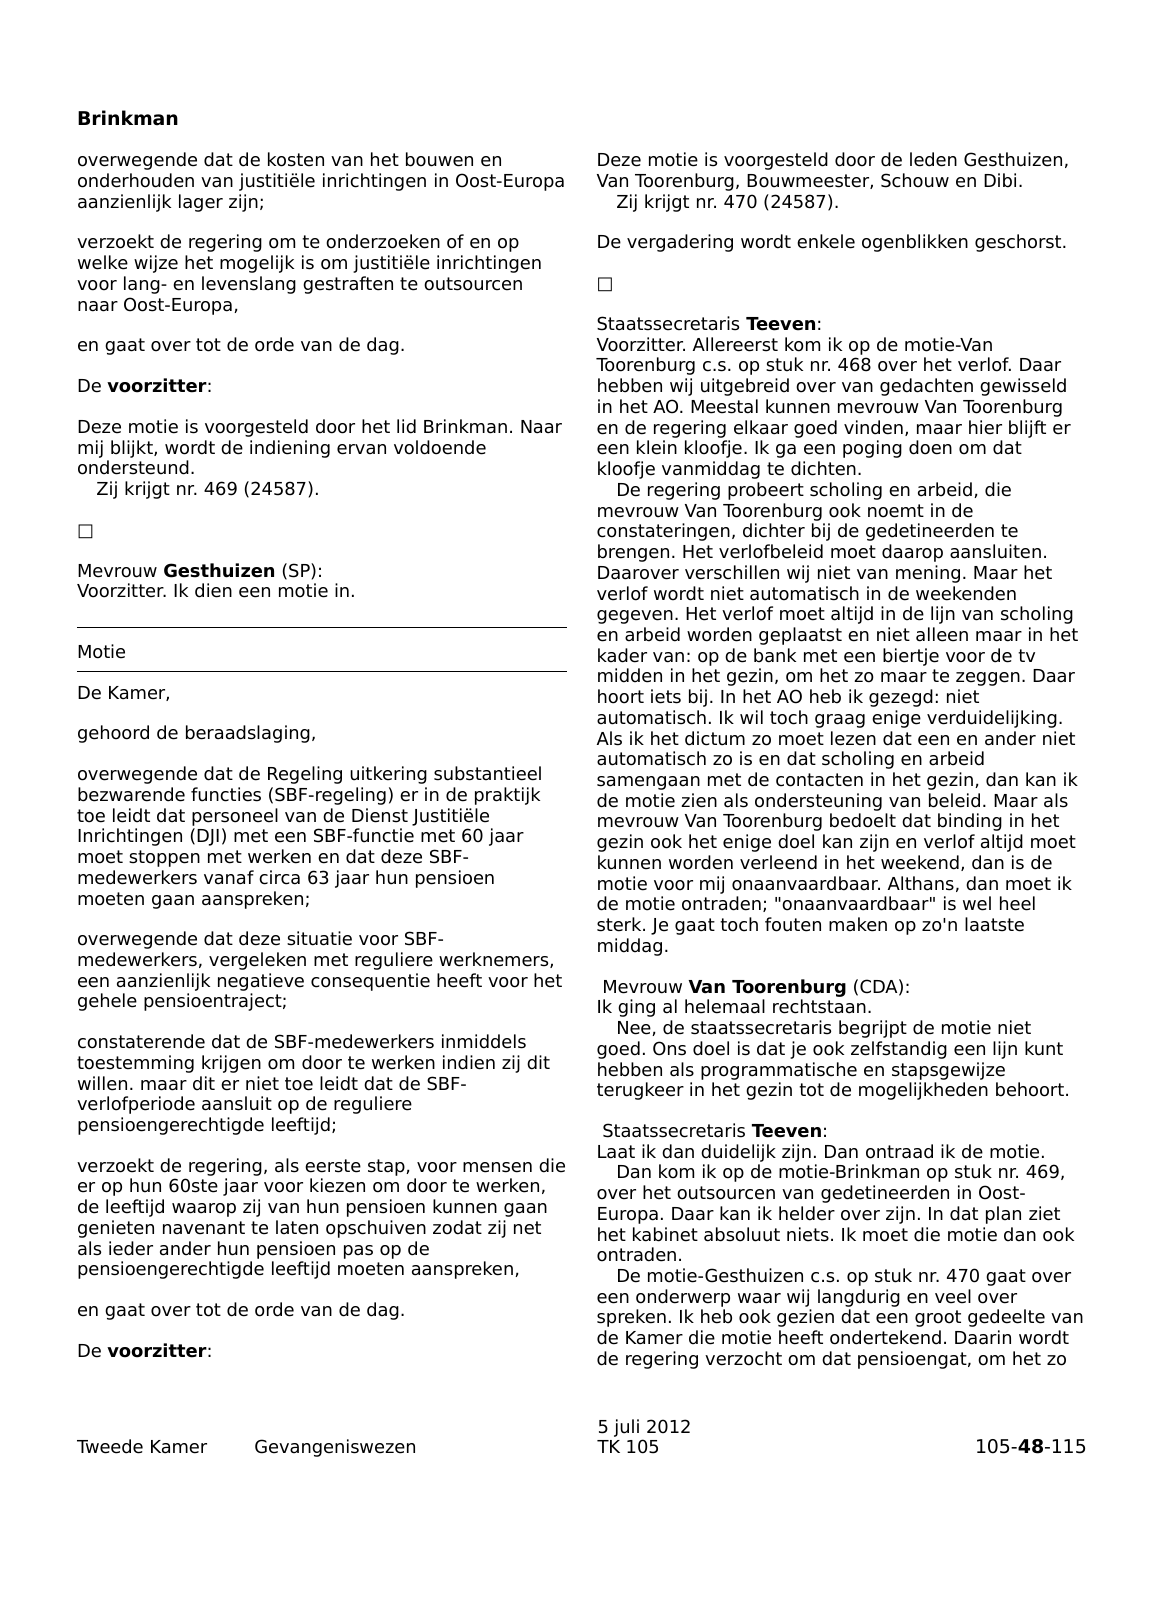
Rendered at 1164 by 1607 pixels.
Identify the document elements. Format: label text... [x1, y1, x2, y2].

text Dan kom ik op de motie-Brinkman op stuk nr. 469, over het outsourcen van gedetineerden in Oost-Europa. Daar kan ik helder over zijn. In dat plan ziet het kabinet absoluut niets. Ik moet die motie dan ook ontraden. [596, 1162, 1087, 1266]
text Laat ik dan duidelijk zijn. Dan ontraad ik de motie. [596, 1142, 1087, 1162]
text Staatssecretaris Teeven: [596, 1121, 1087, 1142]
text constaterende dat de SBF-medewerkers inmiddels toestemming krijgen om door te werken indien zij dit willen. maar dit er niet toe leidt dat de SBF-verlofperiode aansluit op de reguliere pensioengerechtigde leeftijd; [77, 1032, 567, 1136]
text Deze motie is voorgesteld door het lid Brinkman. Naar mij blijkt, wordt de indiening ervan voldoende ondersteund. [77, 417, 567, 479]
text Voorzitter. Allereerst kom ik op de motie-Van Toorenburg c.s. op stuk nr. 468 over het verlof. Daar hebben wij uitgebreid over van gedachten gewisseld in het AO. Meestal kunnen mevrouw Van Toorenburg en de regering elkaar goed vinden, maar hier blijft er een klein kloofje. Ik ga een poging doen om dat kloofje vanmiddag te dichten. [596, 334, 1087, 480]
text overwegende dat deze situatie voor SBF-medewerkers, vergeleken met reguliere werknemers, een aanzienlijk negatieve consequentie heeft voor het gehele pensioentraject; [77, 929, 567, 1012]
text Zij krijgt nr. 470 (24587). [596, 192, 1087, 212]
text Voorzitter. Ik dien een motie in. [77, 581, 567, 602]
text overwegende dat de kosten van het bouwen en onderhouden van justitiële inrichtingen in Oost-Europa aanzienlijk lager zijn; [77, 150, 567, 212]
text De motie-Gesthuizen c.s. op stuk nr. 470 gaat over een onderwerp waar wij langdurig en veel over spreken. Ik heb ook gezien dat een groot gedeelte van de Kamer die motie heeft ondertekend. Daarin wordt de regering verzocht om dat pensioengat, om het zo [596, 1266, 1087, 1369]
text en gaat over tot de orde van de dag. [77, 1300, 567, 1321]
text Nee, de staatssecretaris begrijpt de motie niet goed. Ons doel is dat je ook zelfstandig een lijn kunt hebben als programmatische en stapsgewijze terugkeer in het gezin tot de mogelijkheden behoort. [596, 1018, 1087, 1101]
text gehoord de beraadslaging, [77, 723, 567, 744]
text verzoekt de regering, als eerste stap, voor mensen die er op hun 60ste jaar voor kiezen om door te werken, de leeftijd waarop zij van hun pensioen kunnen gaan genieten navenant te laten opschuiven zodat zij net als ieder ander hun pensioen pas op de pensioengerechtigde leeftijd moeten aanspreken, [77, 1156, 567, 1280]
text De vergadering wordt enkele ogenblikken geschorst. [596, 232, 1087, 253]
text □ [596, 273, 1087, 294]
text verzoekt de regering om te onderzoeken of en op welke wijze het mogelijk is om justitiële inrichtingen voor lang- en levenslang gestraften te outsourcen naar Oost-Europa, [77, 232, 567, 315]
text Mevrouw Van Toorenburg (CDA): [596, 976, 1087, 997]
text □ [77, 520, 567, 540]
text Mevrouw Gesthuizen (SP): [77, 560, 567, 581]
text en gaat over tot de orde van de dag. [77, 335, 567, 356]
text De regering probeert scholing en arbeid, die mevrouw Van Toorenburg ook noemt in de constateringen, dichter bij de gedetineerden te brengen. Het verlofbeleid moet daarop aansluiten. Daarover verschillen wij niet van mening. Maar het verlof wordt niet automatisch in de weekenden gegeven. Het verlof moet altijd in de lijn van scholing en arbeid worden geplaatst en niet alleen maar in het kader van: op de bank met een biertje voor de tv midden in het gezin, om het zo maar te zeggen. Daar hoort iets bij. In het AO heb ik gezegd: niet automatisch. Ik wil toch graag enige verduidelijking. Als ik het dictum zo moet lezen dat een en ander niet automatisch zo is en dat scholing en arbeid samengaan met de contacten in het gezin, dan kan ik de motie zien als ondersteuning van beleid. Maar als mevrouw Van Toorenburg bedoelt dat binding in het gezin ook het enige doel kan zijn en verlof altijd moet kunnen worden verleend in het weekend, dan is de motie voor mij onaanvaardbaar. Althans, dan moet ik de motie ontraden; "onaanvaardbaar" is wel heel sterk. Je gaat toch fouten maken op zo'n laatste middag. [596, 480, 1087, 956]
text overwegende dat de Regeling uitkering substantieel bezwarende functies (SBF-regeling) er in de praktijk toe leidt dat personeel van de Dienst Justitiële Inrichtingen (DJI) met een SBF-functie met 60 jaar moet stoppen met werken en dat deze SBF-medewerkers vanaf circa 63 jaar hun pensioen moeten gaan aanspreken; [77, 764, 567, 909]
text Motie [77, 642, 567, 662]
text Staatssecretaris Teeven: [596, 314, 1087, 334]
text De Kamer, [77, 682, 567, 703]
text Deze motie is voorgesteld door de leden Gesthuizen, Van Toorenburg, Bouwmeester, Schouw en Dibi. [596, 150, 1087, 192]
text Zij krijgt nr. 469 (24587). [77, 479, 567, 500]
text Ik ging al helemaal rechtstaan. [596, 997, 1087, 1018]
text De voorzitter: [77, 1341, 567, 1361]
text De voorzitter: [77, 376, 567, 397]
